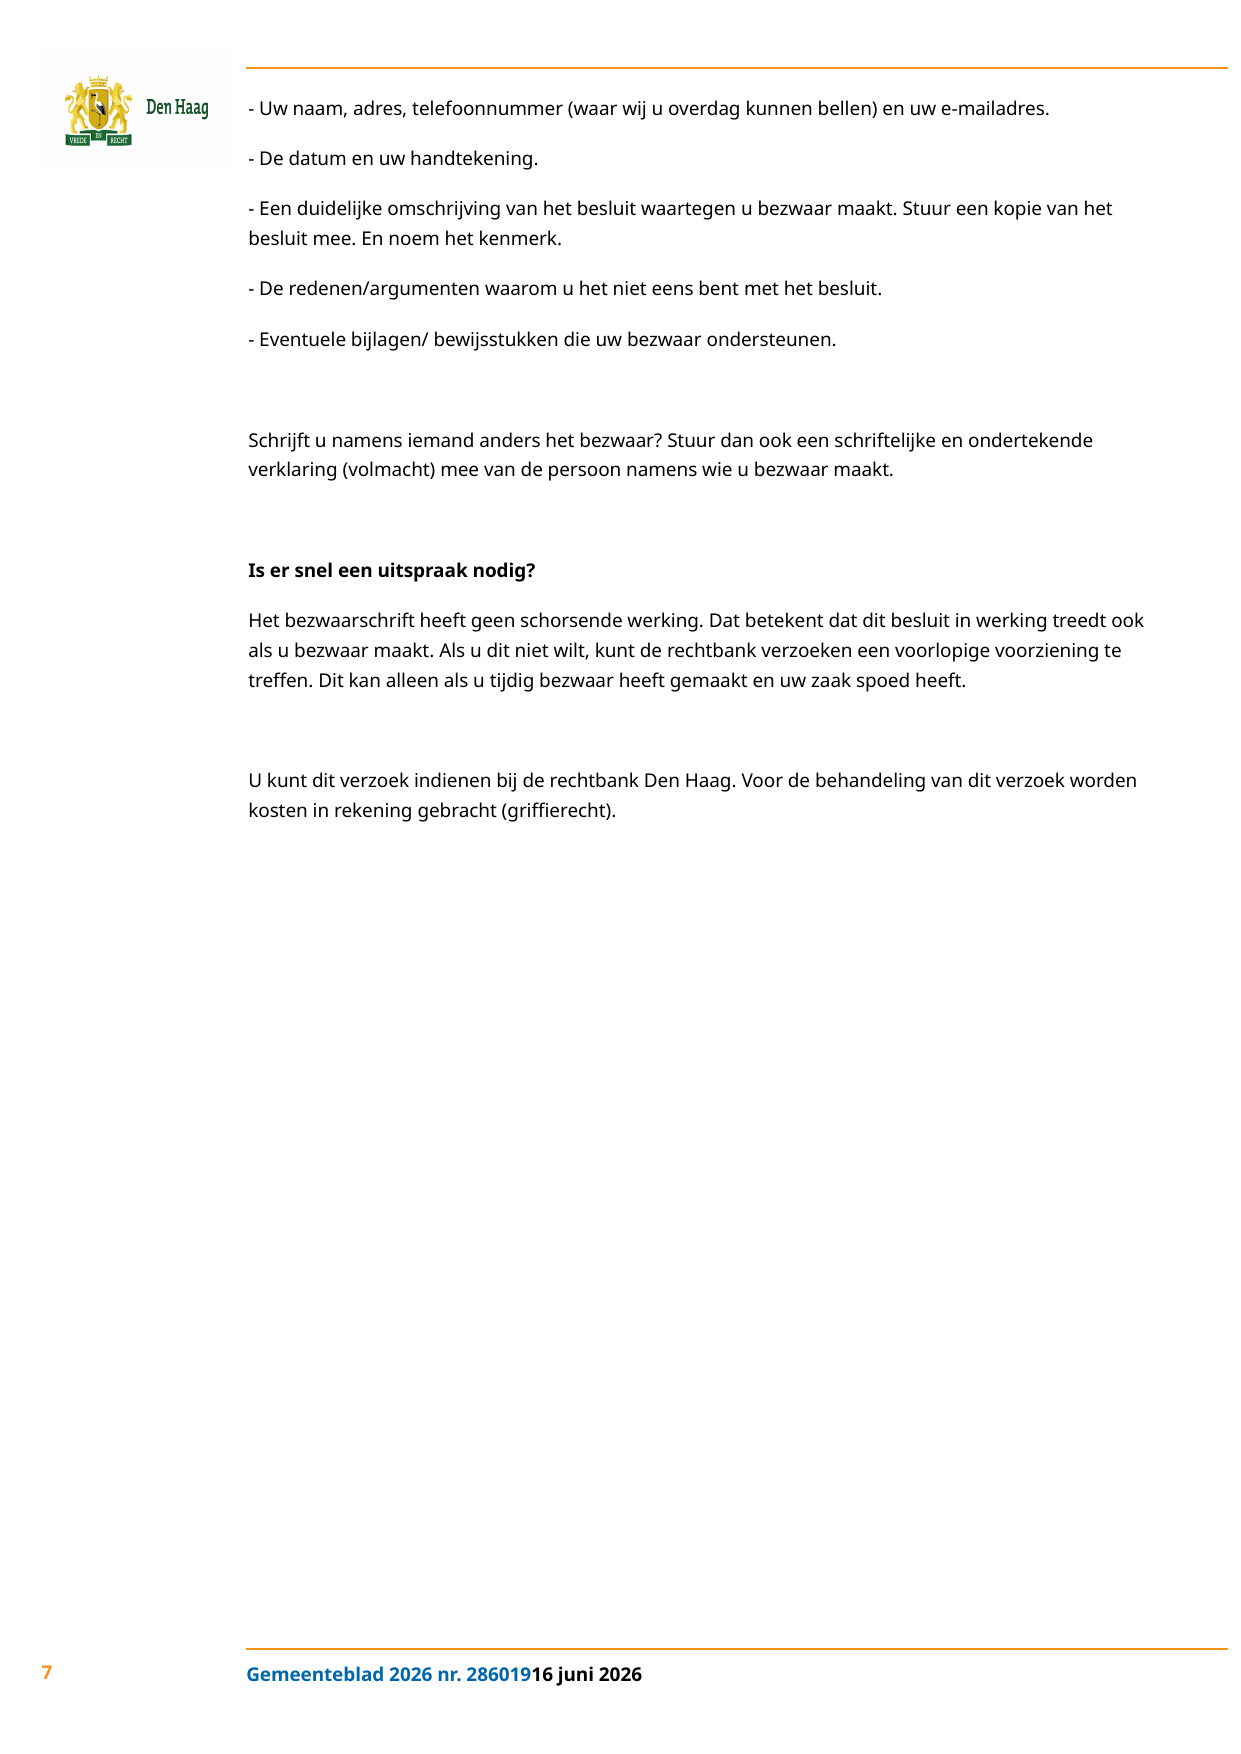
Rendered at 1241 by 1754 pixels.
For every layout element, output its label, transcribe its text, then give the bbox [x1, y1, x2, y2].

text Het bezwaarschrift heeft geen schorsende werking. Dat betekent dat dit besluit in werking treedt ook als u bezwaar maakt. Als u dit niet wilt, kunt de rechtbank verzoeken een voorlopige voorziening te treffen. Dit kan alleen als u tijdig bezwaar heeft gemaakt en uw zaak spoed heeft. [248, 608, 1152, 693]
picture [41, 47, 231, 172]
text - Uw naam, adres, telefoonnummer (waar wij u overdag kunnen bellen) en uw e-mailadres. [248, 95, 1152, 121]
text - De redenen/argumenten waarom u het niet eens bent met het besluit. [248, 276, 1152, 301]
text - De datum en uw handtekening. [248, 145, 1152, 171]
text Schrijft u namens iemand anders het bezwaar? Stuur dan ook een schriftelijke en ondertekende verklaring (volmacht) mee van de persoon namens wie u bezwaar maakt. [248, 427, 1152, 482]
text Is er snel een uitspraak nodig? [248, 557, 1152, 583]
text - Een duidelijke omschrijving van het besluit waartegen u bezwaar maakt. Stuur een kopie van het besluit mee. En noem het kenmerk. [248, 196, 1152, 251]
text - Eventuele bijlagen/ bewijsstukken die uw bezwaar ondersteunen. [248, 326, 1152, 352]
text U kunt dit verzoek indienen bij de rechtbank Den Haag. Voor de behandeling van dit verzoek worden kosten in rekening gebracht (griffierecht). [248, 768, 1152, 823]
